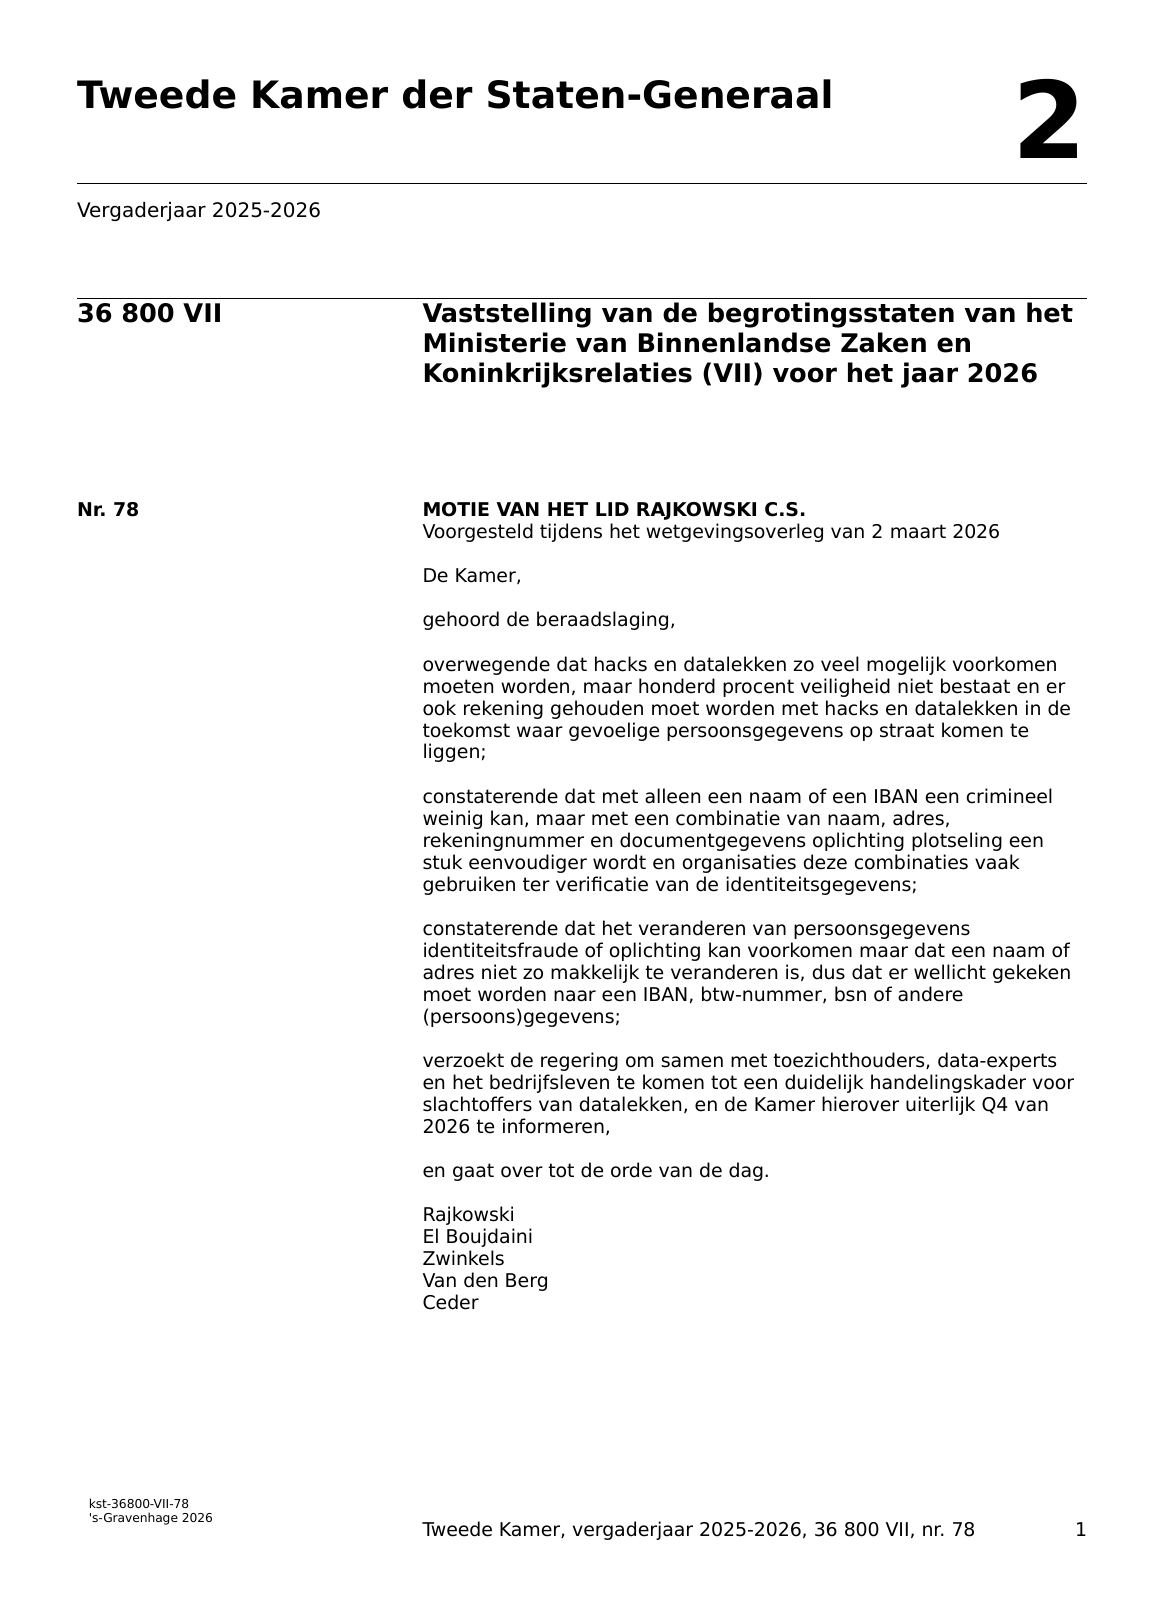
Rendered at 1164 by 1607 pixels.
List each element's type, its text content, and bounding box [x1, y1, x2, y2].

text verzoekt de regering om samen met toezichthouders, data-experts en het bedrijfsleven te komen tot een duidelijk handelingskader voor slachtoffers van datalekken, en de Kamer hierover uiterlijk Q4 van 2026 te informeren, [422, 1050, 1087, 1138]
text 's-Gravenhage 2026 [88, 1511, 323, 1525]
table_cell Vergaderjaar 2025-2026 [77, 184, 1087, 298]
text El Boujdaini [422, 1226, 1087, 1248]
text kst-36800-VII-78 [88, 1497, 323, 1511]
text gehoord de beraadslaging, [422, 609, 1087, 631]
text constaterende dat het veranderen van persoonsgegevens identiteitsfraude of oplichting kan voorkomen maar dat een naam of adres niet zo makkelijk te veranderen is, dus dat er wellicht gekeken moet worden naar een IBAN, btw-nummer, bsn of andere (persoons)gegevens; [422, 918, 1087, 1028]
text en gaat over tot de orde van de dag. [422, 1160, 1087, 1182]
text De Kamer, [422, 565, 1087, 587]
text Ceder [422, 1292, 1087, 1314]
text overwegende dat hacks en datalekken zo veel mogelijk voorkomen moeten worden, maar honderd procent veiligheid niet bestaat en er ook rekening gehouden moet worden met hacks en datalekken in de toekomst waar gevoelige persoonsgegevens op straat komen te liggen; [422, 653, 1087, 763]
table_header 2 [886, 59, 1087, 183]
text Rajkowski [422, 1204, 1087, 1226]
text Zwinkels [422, 1248, 1087, 1270]
text constaterende dat met alleen een naam of een IBAN een crimineel weinig kan, maar met een combinatie van naam, adres, rekeningnummer en documentgegevens oplichting plotseling een stuk eenvoudiger wordt en organisaties deze combinaties vaak gebruiken ter verificatie van de identiteitsgegevens; [422, 786, 1087, 896]
text Voorgesteld tijdens het wetgevingsoverleg van 2 maart 2026 [422, 521, 1087, 543]
text Van den Berg [422, 1270, 1087, 1292]
table_header Tweede Kamer der Staten-Generaal [77, 59, 886, 183]
subtitle Nr. 78 MOTIE VAN HET LID RAJKOWSKI C.S. [77, 499, 1087, 521]
subtitle 36 800 VII Vaststelling van de begrotingsstaten van het Ministerie van Binnenlandse Zaken en Koninkrijksrelaties (VII) voor het jaar 2026 [77, 299, 1087, 388]
